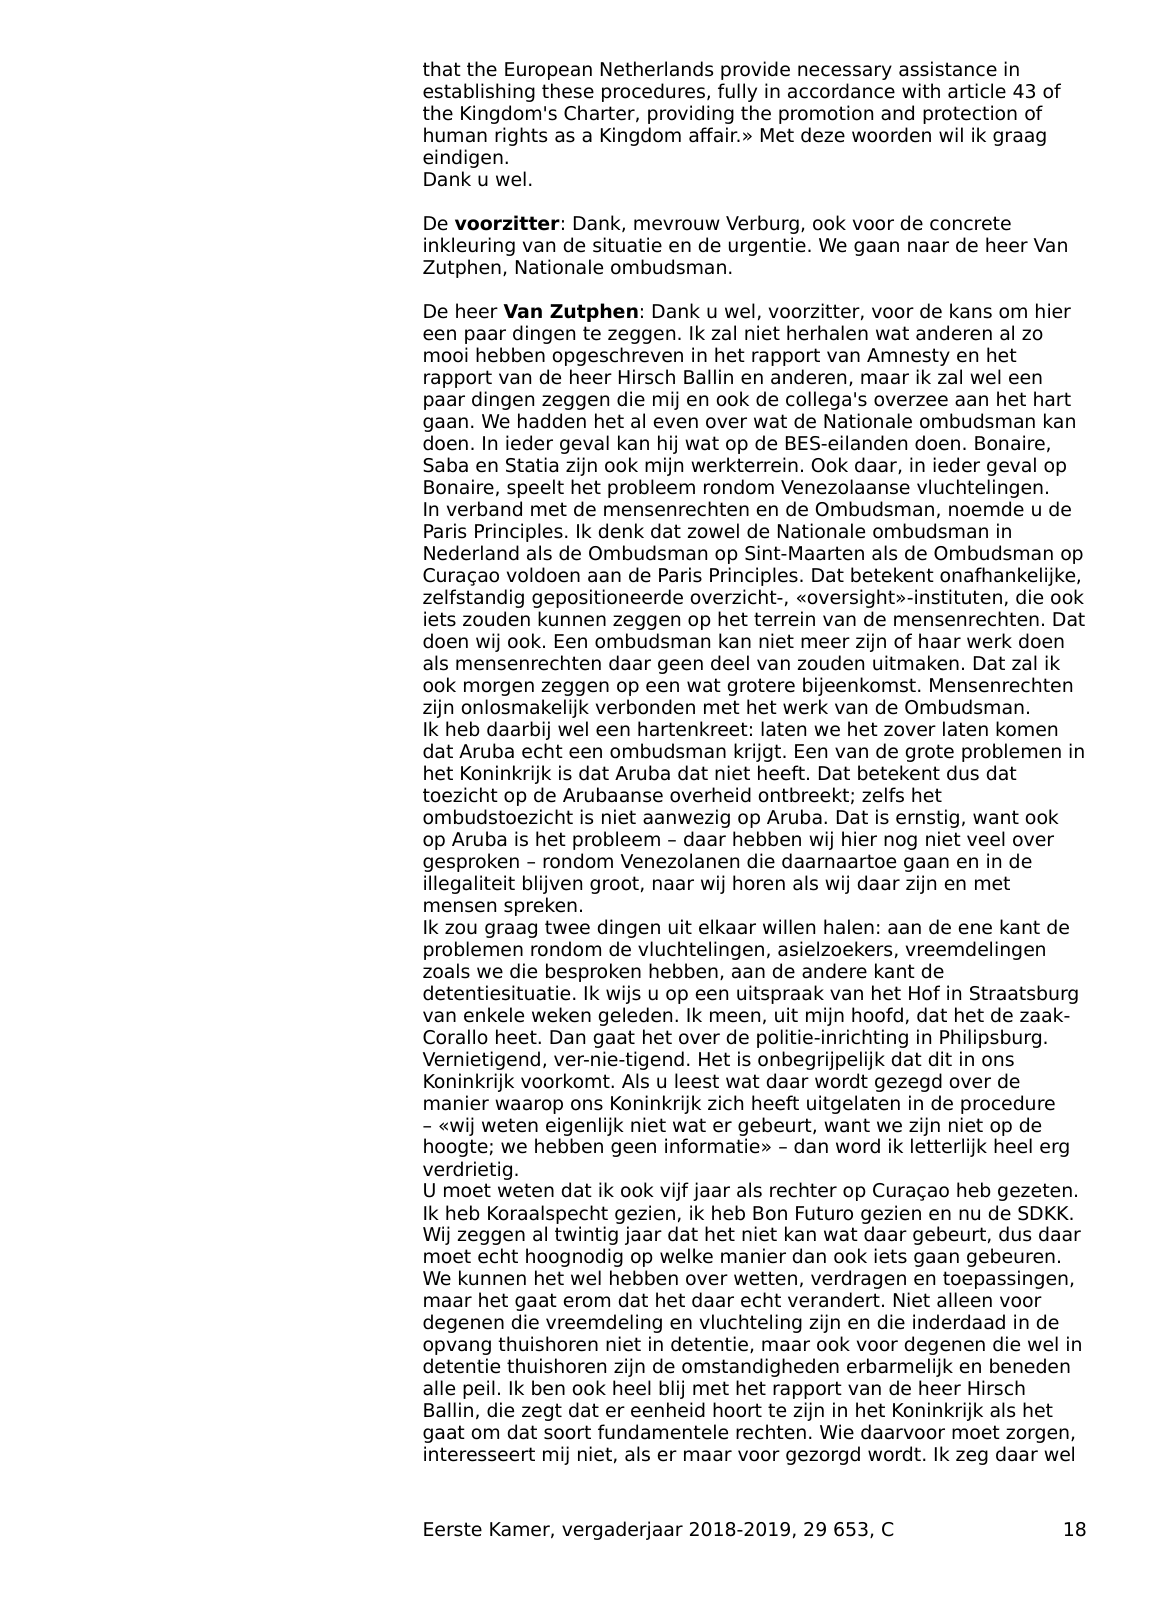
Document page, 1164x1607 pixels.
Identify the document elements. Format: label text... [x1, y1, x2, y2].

text De voorzitter: Dank, mevrouw Verburg, ook voor de concrete inkleuring van de situatie en de urgentie. We gaan naar de heer Van Zutphen, Nationale ombudsman. [422, 213, 1087, 279]
text Ik zou graag twee dingen uit elkaar willen halen: aan de ene kant de problemen rondom de vluchtelingen, asielzoekers, vreemdelingen zoals we die besproken hebben, aan de andere kant de detentiesituatie. Ik wijs u op een uitspraak van het Hof in Straatsburg van enkele weken geleden. Ik meen, uit mijn hoofd, dat het de zaak-Corallo heet. Dan gaat het over de politie-inrichting in Philipsburg. Vernietigend, ver-nie-tigend. Het is onbegrijpelijk dat dit in ons Koninkrijk voorkomt. Als u leest wat daar wordt gezegd over de manier waarop ons Koninkrijk zich heeft uitgelaten in de procedure – «wij weten eigenlijk niet wat er gebeurt, want we zijn niet op de hoogte; we hebben geen informatie» – dan word ik letterlijk heel erg verdrietig. [422, 917, 1087, 1180]
text In verband met de mensenrechten en de Ombudsman, noemde u de Paris Principles. Ik denk dat zowel de Nationale ombudsman in Nederland als de Ombudsman op Sint-Maarten als de Ombudsman op Curaçao voldoen aan de Paris Principles. Dat betekent onafhankelijke, zelfstandig gepositioneerde overzicht-, «oversight»-instituten, die ook iets zouden kunnen zeggen op het terrein van de mensenrechten. Dat doen wij ook. Een ombudsman kan niet meer zijn of haar werk doen als mensenrechten daar geen deel van zouden uitmaken. Dat zal ik ook morgen zeggen op een wat grotere bijeenkomst. Mensenrechten zijn onlosmakelijk verbonden met het werk van de Ombudsman. [422, 499, 1087, 719]
text De heer Van Zutphen: Dank u wel, voorzitter, voor de kans om hier een paar dingen te zeggen. Ik zal niet herhalen wat anderen al zo mooi hebben opgeschreven in het rapport van Amnesty en het rapport van de heer Hirsch Ballin en anderen, maar ik zal wel een paar dingen zeggen die mij en ook de collega's overzee aan het hart gaan. We hadden het al even over wat de Nationale ombudsman kan doen. In ieder geval kan hij wat op de BES-eilanden doen. Bonaire, Saba en Statia zijn ook mijn werkterrein. Ook daar, in ieder geval op Bonaire, speelt het probleem rondom Venezolaanse vluchtelingen. [422, 301, 1087, 499]
text U moet weten dat ik ook vijf jaar als rechter op Curaçao heb gezeten. Ik heb Koraalspecht gezien, ik heb Bon Futuro gezien en nu de SDKK. Wij zeggen al twintig jaar dat het niet kan wat daar gebeurt, dus daar moet echt hoognodig op welke manier dan ook iets gaan gebeuren. We kunnen het wel hebben over wetten, verdragen en toepassingen, maar het gaat erom dat het daar echt verandert. Niet alleen voor degenen die vreemdeling en vluchteling zijn en die inderdaad in de opvang thuishoren niet in detentie, maar ook voor degenen die wel in detentie thuishoren zijn de omstandigheden erbarmelijk en beneden alle peil. Ik ben ook heel blij met het rapport van de heer Hirsch Ballin, die zegt dat er eenheid hoort te zijn in het Koninkrijk als het gaat om dat soort fundamentele rechten. Wie daarvoor moet zorgen, interesseert mij niet, als er maar voor gezorgd wordt. Ik zeg daar wel [422, 1180, 1087, 1466]
text Ik heb daarbij wel een hartenkreet: laten we het zover laten komen dat Aruba echt een ombudsman krijgt. Een van de grote problemen in het Koninkrijk is dat Aruba dat niet heeft. Dat betekent dus dat toezicht op de Arubaanse overheid ontbreekt; zelfs het ombudstoezicht is niet aanwezig op Aruba. Dat is ernstig, want ook op Aruba is het probleem – daar hebben wij hier nog niet veel over gesproken – rondom Venezolanen die daarnaartoe gaan en in de illegaliteit blijven groot, naar wij horen als wij daar zijn en met mensen spreken. [422, 719, 1087, 917]
text Dank u wel. [422, 169, 1087, 191]
text that the European Netherlands provide necessary assistance in establishing these procedures, fully in accordance with article 43 of the Kingdom's Charter, providing the promotion and protection of human rights as a Kingdom affair.» Met deze woorden wil ik graag eindigen. [422, 59, 1087, 169]
